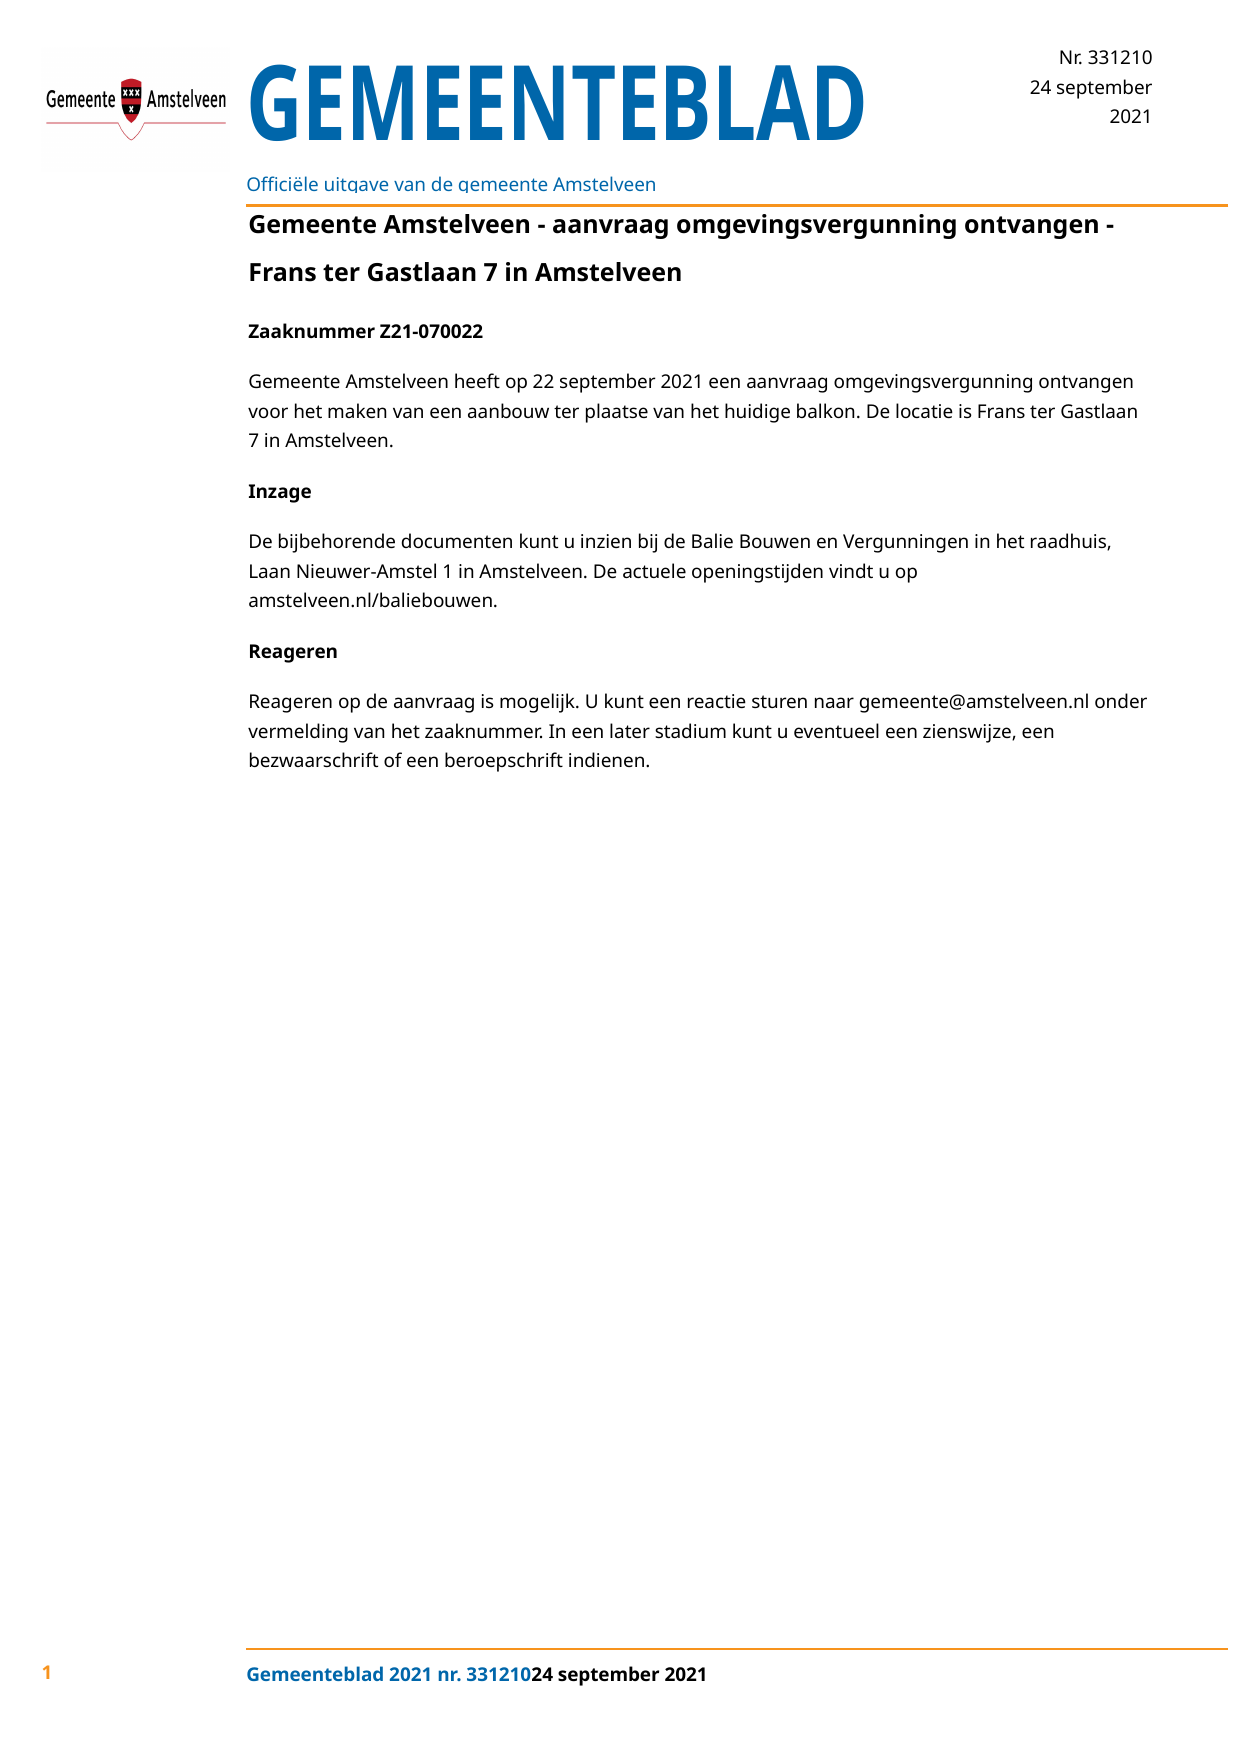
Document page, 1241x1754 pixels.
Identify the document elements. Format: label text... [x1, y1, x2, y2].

picture [41, 47, 231, 172]
text Gemeente Amstelveen heeft op 22 september 2021 een aanvraag omgevingsvergunning ontvangen voor het maken van een aanbouw ter plaatse van het huidige balkon. De locatie is Frans ter Gastlaan 7 in Amstelveen. [248, 368, 1152, 453]
text Inzage [248, 478, 1152, 504]
text Zaaknummer Z21-070022 [248, 318, 1152, 344]
text Reageren [248, 638, 1152, 664]
text De bijbehorende documenten kunt u inzien bij de Balie Bouwen en Vergunningen in het raadhuis, Laan Nieuwer-Amstel 1 in Amstelveen. De actuele openingstijden vindt u op amstelveen.nl/baliebouwen. [248, 528, 1152, 613]
text Gemeente Amstelveen - aanvraag omgevingsvergunning ontvangen - Frans ter Gastlaan 7 in Amstelveen [248, 207, 1152, 288]
text Reageren op de aanvraag is mogelijk. U kunt een reactie sturen naar gemeente@amstelveen.nl onder vermelding van het zaaknummer. In een later stadium kunt u eventueel een zienswijze, een bezwaarschrift of een beroepschrift indienen. [248, 688, 1152, 773]
